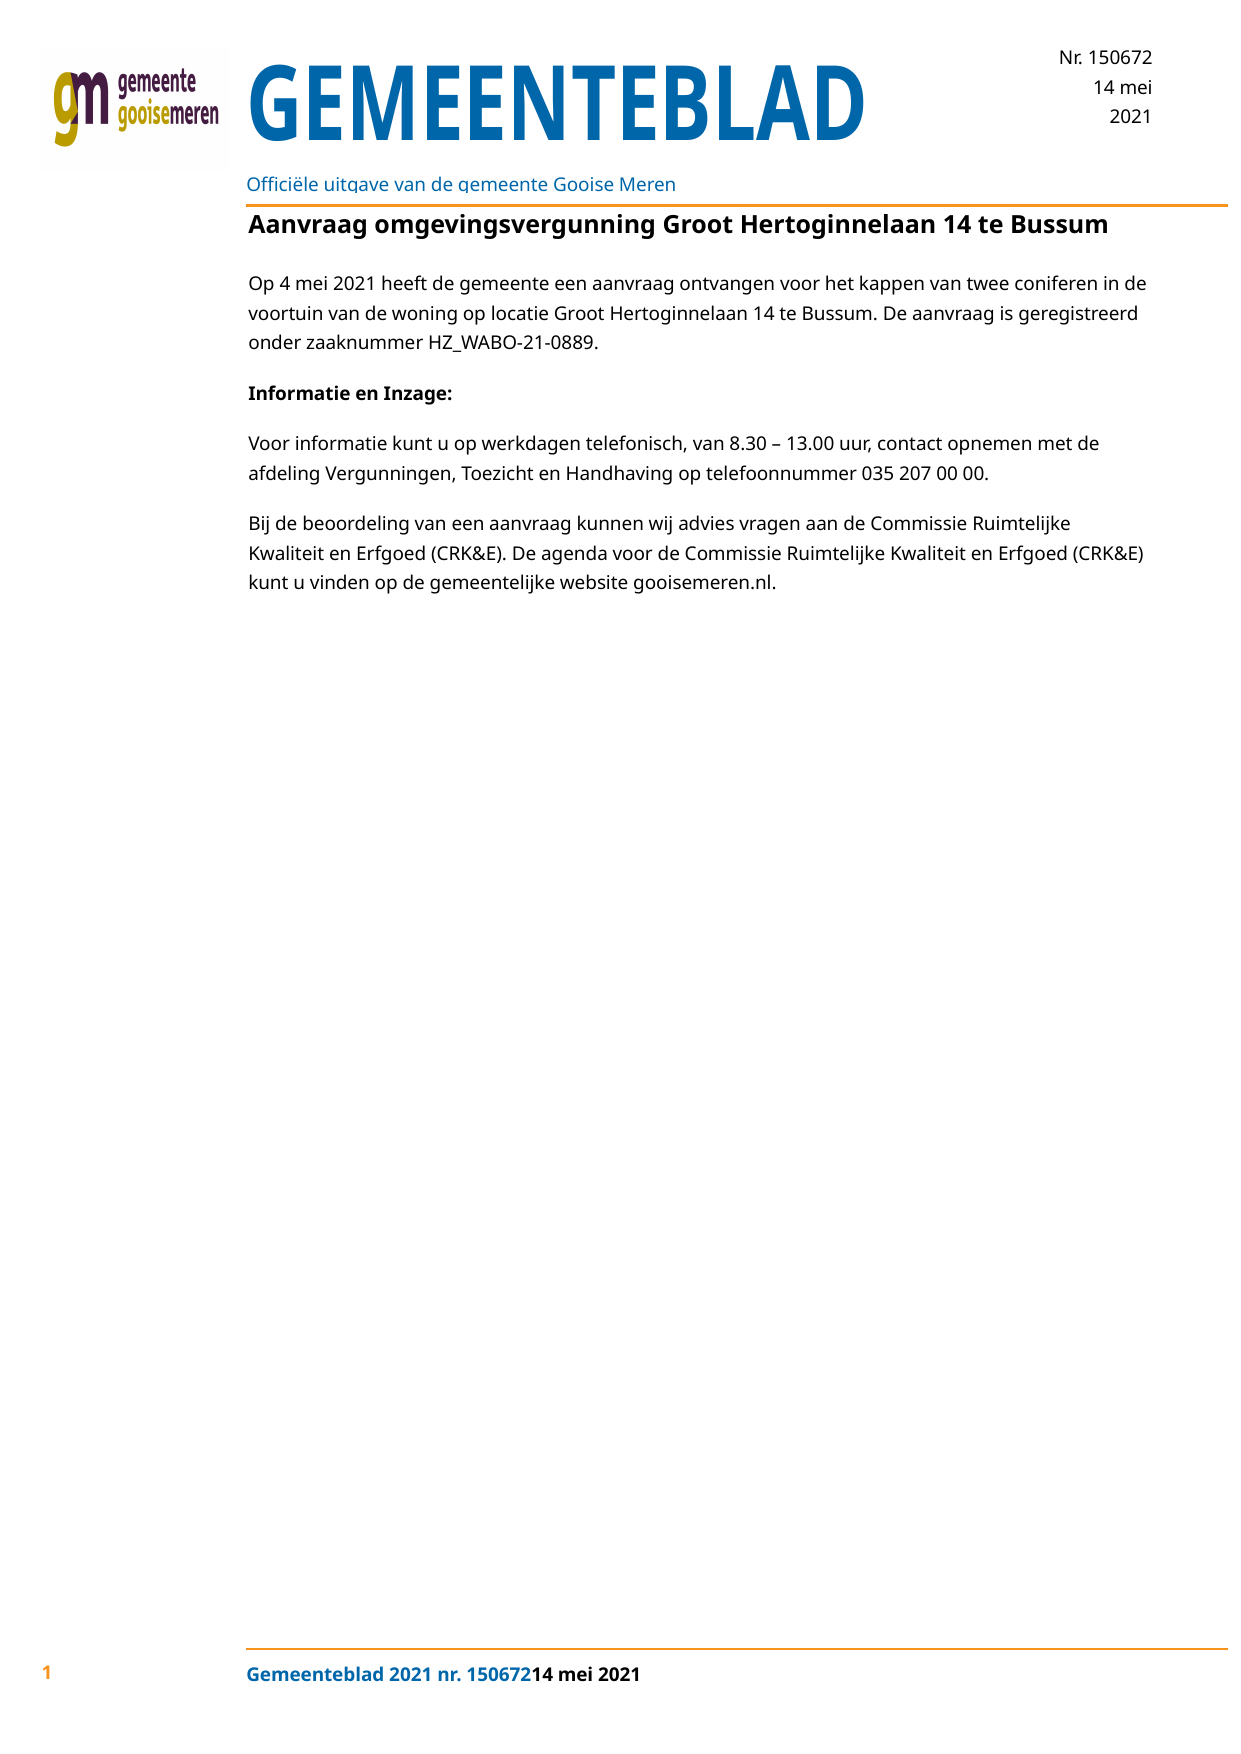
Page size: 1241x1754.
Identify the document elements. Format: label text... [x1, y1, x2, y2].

text Aanvraag omgevingsvergunning Groot Hertoginnelaan 14 te Bussum [248, 207, 1152, 241]
text Op 4 mei 2021 heeft de gemeente een aanvraag ontvangen voor het kappen van twee coniferen in de voortuin van de woning op locatie Groot Hertoginnelaan 14 te Bussum. De aanvraag is geregistreerd onder zaaknummer HZ_WABO-21-0889. [248, 270, 1152, 355]
text Bij de beoordeling van een aanvraag kunnen wij advies vragen aan de Commissie Ruimtelijke Kwaliteit en Erfgoed (CRK&E). De agenda voor de Commissie Ruimtelijke Kwaliteit en Erfgoed (CRK&E) kunt u vinden op de gemeentelijke website gooisemeren.nl. [248, 510, 1152, 595]
picture [41, 47, 231, 172]
text Voor informatie kunt u op werkdagen telefonisch, van 8.30 – 13.00 uur, contact opnemen met de afdeling Vergunningen, Toezicht en Handhaving op telefoonnummer 035 207 00 00. [248, 430, 1152, 486]
text Informatie en Inzage: [248, 380, 1152, 406]
